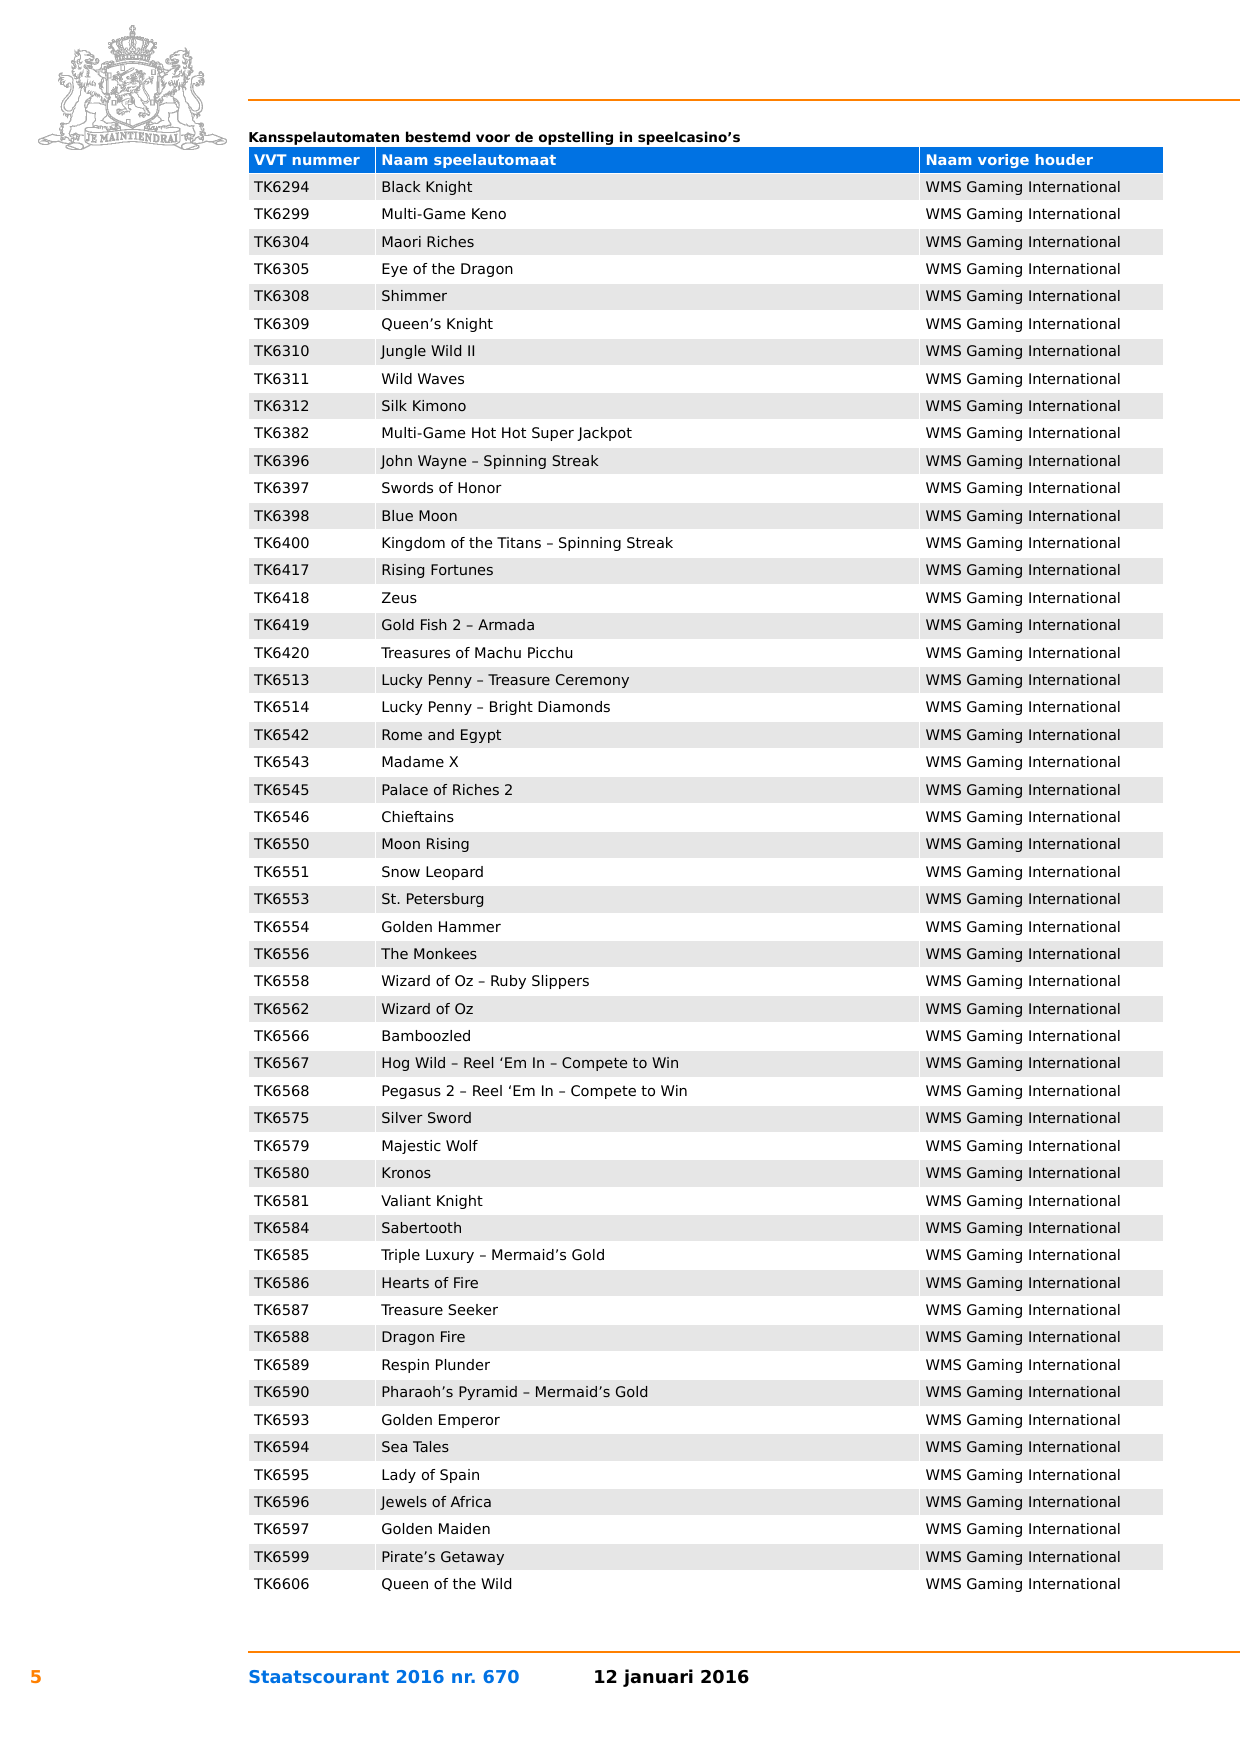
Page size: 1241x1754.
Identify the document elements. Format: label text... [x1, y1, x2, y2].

table_cell WMS Gaming International [920, 448, 1163, 474]
table_cell TK6589 [249, 1352, 375, 1378]
table_cell Blue Moon [376, 503, 919, 529]
table_cell TK6312 [249, 393, 375, 419]
table_cell WMS Gaming International [920, 256, 1163, 283]
table_cell Eye of the Dragon [376, 256, 919, 283]
table_cell TK6558 [249, 969, 375, 995]
table_cell Lucky Penny – Bright Diamonds [376, 695, 919, 721]
table_cell TK6567 [249, 1051, 375, 1077]
table_cell TK6420 [249, 640, 375, 666]
table_cell WMS Gaming International [920, 1051, 1163, 1077]
table_cell Chieftains [376, 804, 919, 831]
table_cell Naam speelautomaat [376, 147, 919, 173]
table_cell WMS Gaming International [920, 284, 1163, 310]
table_cell Snow Leopard [376, 859, 919, 885]
picture [38, 25, 227, 150]
table_cell Valiant Knight [376, 1188, 919, 1214]
table_cell TK6584 [249, 1215, 375, 1241]
table_cell TK6542 [249, 722, 375, 748]
table_cell Hearts of Fire [376, 1270, 919, 1296]
table_cell Queen of the Wild [376, 1571, 919, 1598]
table_cell Lucky Penny – Treasure Ceremony [376, 667, 919, 693]
table_cell TK6304 [249, 229, 375, 255]
table_cell WMS Gaming International [920, 503, 1163, 529]
table_cell TK6305 [249, 256, 375, 283]
table_cell John Wayne – Spinning Streak [376, 448, 919, 474]
table_cell Bamboozled [376, 1023, 919, 1050]
table_cell TK6419 [249, 613, 375, 639]
table_cell Shimmer [376, 284, 919, 310]
table_cell WMS Gaming International [920, 1078, 1163, 1104]
table_cell WMS Gaming International [920, 201, 1163, 228]
table_cell TK6580 [249, 1160, 375, 1187]
table_cell Hog Wild – Reel ‘Em In – Compete to Win [376, 1051, 919, 1077]
table_cell WMS Gaming International [920, 969, 1163, 995]
table_cell TK6590 [249, 1380, 375, 1406]
table_cell Zeus [376, 585, 919, 611]
table_cell Golden Maiden [376, 1516, 919, 1543]
table_cell TK6397 [249, 475, 375, 502]
table_cell Lady of Spain [376, 1462, 919, 1488]
table_cell WMS Gaming International [920, 1571, 1163, 1598]
table_cell WMS Gaming International [920, 1133, 1163, 1159]
table_cell Treasures of Machu Picchu [376, 640, 919, 666]
table_cell Treasure Seeker [376, 1297, 919, 1324]
table_cell TK6551 [249, 859, 375, 885]
table_cell Majestic Wolf [376, 1133, 919, 1159]
table_cell TK6595 [249, 1462, 375, 1488]
table_cell WMS Gaming International [920, 1160, 1163, 1187]
table_cell TK6568 [249, 1078, 375, 1104]
table_cell TK6396 [249, 448, 375, 474]
table_cell Multi-Game Keno [376, 201, 919, 228]
table_cell TK6581 [249, 1188, 375, 1214]
table_cell TK6310 [249, 339, 375, 365]
table_cell WMS Gaming International [920, 667, 1163, 693]
table_cell WMS Gaming International [920, 1544, 1163, 1570]
table_cell TK6553 [249, 886, 375, 913]
table_cell WMS Gaming International [920, 859, 1163, 885]
table_cell TK6543 [249, 749, 375, 776]
table_cell Palace of Riches 2 [376, 777, 919, 803]
table_cell TK6382 [249, 421, 375, 447]
table_cell Respin Plunder [376, 1352, 919, 1378]
table_cell TK6311 [249, 366, 375, 392]
table_cell TK6562 [249, 996, 375, 1022]
table_cell TK6299 [249, 201, 375, 228]
table_cell WMS Gaming International [920, 640, 1163, 666]
table_cell TK6418 [249, 585, 375, 611]
table_cell TK6398 [249, 503, 375, 529]
table_cell WMS Gaming International [920, 1516, 1163, 1543]
table_cell WMS Gaming International [920, 777, 1163, 803]
table_cell WMS Gaming International [920, 804, 1163, 831]
table_cell The Monkees [376, 941, 919, 967]
table_cell Pegasus 2 – Reel ‘Em In – Compete to Win [376, 1078, 919, 1104]
table_cell Rising Fortunes [376, 558, 919, 584]
table_cell Gold Fish 2 – Armada [376, 613, 919, 639]
table_cell TK6597 [249, 1516, 375, 1543]
table_cell WMS Gaming International [920, 311, 1163, 337]
table_cell WMS Gaming International [920, 832, 1163, 858]
table_cell Madame X [376, 749, 919, 776]
table_cell WMS Gaming International [920, 722, 1163, 748]
table_cell Silver Sword [376, 1106, 919, 1132]
table_cell WMS Gaming International [920, 996, 1163, 1022]
table_cell Naam vorige houder [920, 147, 1163, 173]
table_cell WMS Gaming International [920, 1407, 1163, 1433]
table_cell TK6400 [249, 530, 375, 557]
table_cell Maori Riches [376, 229, 919, 255]
table_cell WMS Gaming International [920, 941, 1163, 967]
table_cell TK6588 [249, 1325, 375, 1351]
table_cell WMS Gaming International [920, 585, 1163, 611]
table_cell TK6579 [249, 1133, 375, 1159]
table_cell TK6514 [249, 695, 375, 721]
table_header Kansspelautomaten bestemd voor de opstelling in speelcasino’s [248, 130, 1163, 146]
table_cell Moon Rising [376, 832, 919, 858]
table_cell Pharaoh’s Pyramid – Mermaid’s Gold [376, 1380, 919, 1406]
table_cell WMS Gaming International [920, 1188, 1163, 1214]
table_cell WMS Gaming International [920, 749, 1163, 776]
table_cell WMS Gaming International [920, 366, 1163, 392]
table_cell TK6309 [249, 311, 375, 337]
table_cell Kronos [376, 1160, 919, 1187]
table_cell WMS Gaming International [920, 1297, 1163, 1324]
table_cell WMS Gaming International [920, 886, 1163, 913]
table_cell TK6545 [249, 777, 375, 803]
table_cell TK6294 [249, 174, 375, 200]
table_cell Golden Hammer [376, 914, 919, 940]
table_cell WMS Gaming International [920, 393, 1163, 419]
table_cell Dragon Fire [376, 1325, 919, 1351]
table_cell WMS Gaming International [920, 1489, 1163, 1515]
table_cell WMS Gaming International [920, 695, 1163, 721]
table_cell Jewels of Africa [376, 1489, 919, 1515]
table_cell Golden Emperor [376, 1407, 919, 1433]
table_cell Kingdom of the Titans – Spinning Streak [376, 530, 919, 557]
table_cell St. Petersburg [376, 886, 919, 913]
table_cell Triple Luxury – Mermaid’s Gold [376, 1243, 919, 1269]
table_cell WMS Gaming International [920, 475, 1163, 502]
table_cell TK6566 [249, 1023, 375, 1050]
table_cell TK6596 [249, 1489, 375, 1515]
table_cell Pirate’s Getaway [376, 1544, 919, 1570]
table_cell WMS Gaming International [920, 914, 1163, 940]
table_cell TK6586 [249, 1270, 375, 1296]
table_cell TK6554 [249, 914, 375, 940]
table_cell WMS Gaming International [920, 1352, 1163, 1378]
table_cell Queen’s Knight [376, 311, 919, 337]
table_cell TK6308 [249, 284, 375, 310]
table_cell TK6550 [249, 832, 375, 858]
table_cell TK6599 [249, 1544, 375, 1570]
table_cell WMS Gaming International [920, 1243, 1163, 1269]
table_cell TK6575 [249, 1106, 375, 1132]
table_cell TK6587 [249, 1297, 375, 1324]
table_cell TK6546 [249, 804, 375, 831]
table_cell TK6585 [249, 1243, 375, 1269]
table_cell WMS Gaming International [920, 558, 1163, 584]
table_cell Sabertooth [376, 1215, 919, 1241]
table_cell WMS Gaming International [920, 339, 1163, 365]
table_cell WMS Gaming International [920, 1270, 1163, 1296]
table_cell WMS Gaming International [920, 1106, 1163, 1132]
table_cell WMS Gaming International [920, 1215, 1163, 1241]
table_cell Rome and Egypt [376, 722, 919, 748]
table_cell WMS Gaming International [920, 1434, 1163, 1461]
table_cell WMS Gaming International [920, 1462, 1163, 1488]
table_cell WMS Gaming International [920, 530, 1163, 557]
table_cell WMS Gaming International [920, 229, 1163, 255]
table_cell Wizard of Oz – Ruby Slippers [376, 969, 919, 995]
table_cell VVT nummer [249, 147, 375, 173]
table_cell Jungle Wild II [376, 339, 919, 365]
table_cell Silk Kimono [376, 393, 919, 419]
table_cell WMS Gaming International [920, 421, 1163, 447]
table_cell TK6556 [249, 941, 375, 967]
table_cell WMS Gaming International [920, 613, 1163, 639]
table_cell Wizard of Oz [376, 996, 919, 1022]
table_cell Multi-Game Hot Hot Super Jackpot [376, 421, 919, 447]
table_cell Swords of Honor [376, 475, 919, 502]
table_cell TK6417 [249, 558, 375, 584]
table_cell Black Knight [376, 174, 919, 200]
table_cell WMS Gaming International [920, 1380, 1163, 1406]
table_cell WMS Gaming International [920, 174, 1163, 200]
table_cell WMS Gaming International [920, 1325, 1163, 1351]
table_cell WMS Gaming International [920, 1023, 1163, 1050]
table_cell TK6513 [249, 667, 375, 693]
table_cell Sea Tales [376, 1434, 919, 1461]
table_cell TK6606 [249, 1571, 375, 1598]
table_cell TK6594 [249, 1434, 375, 1461]
table_cell TK6593 [249, 1407, 375, 1433]
table_cell Wild Waves [376, 366, 919, 392]
